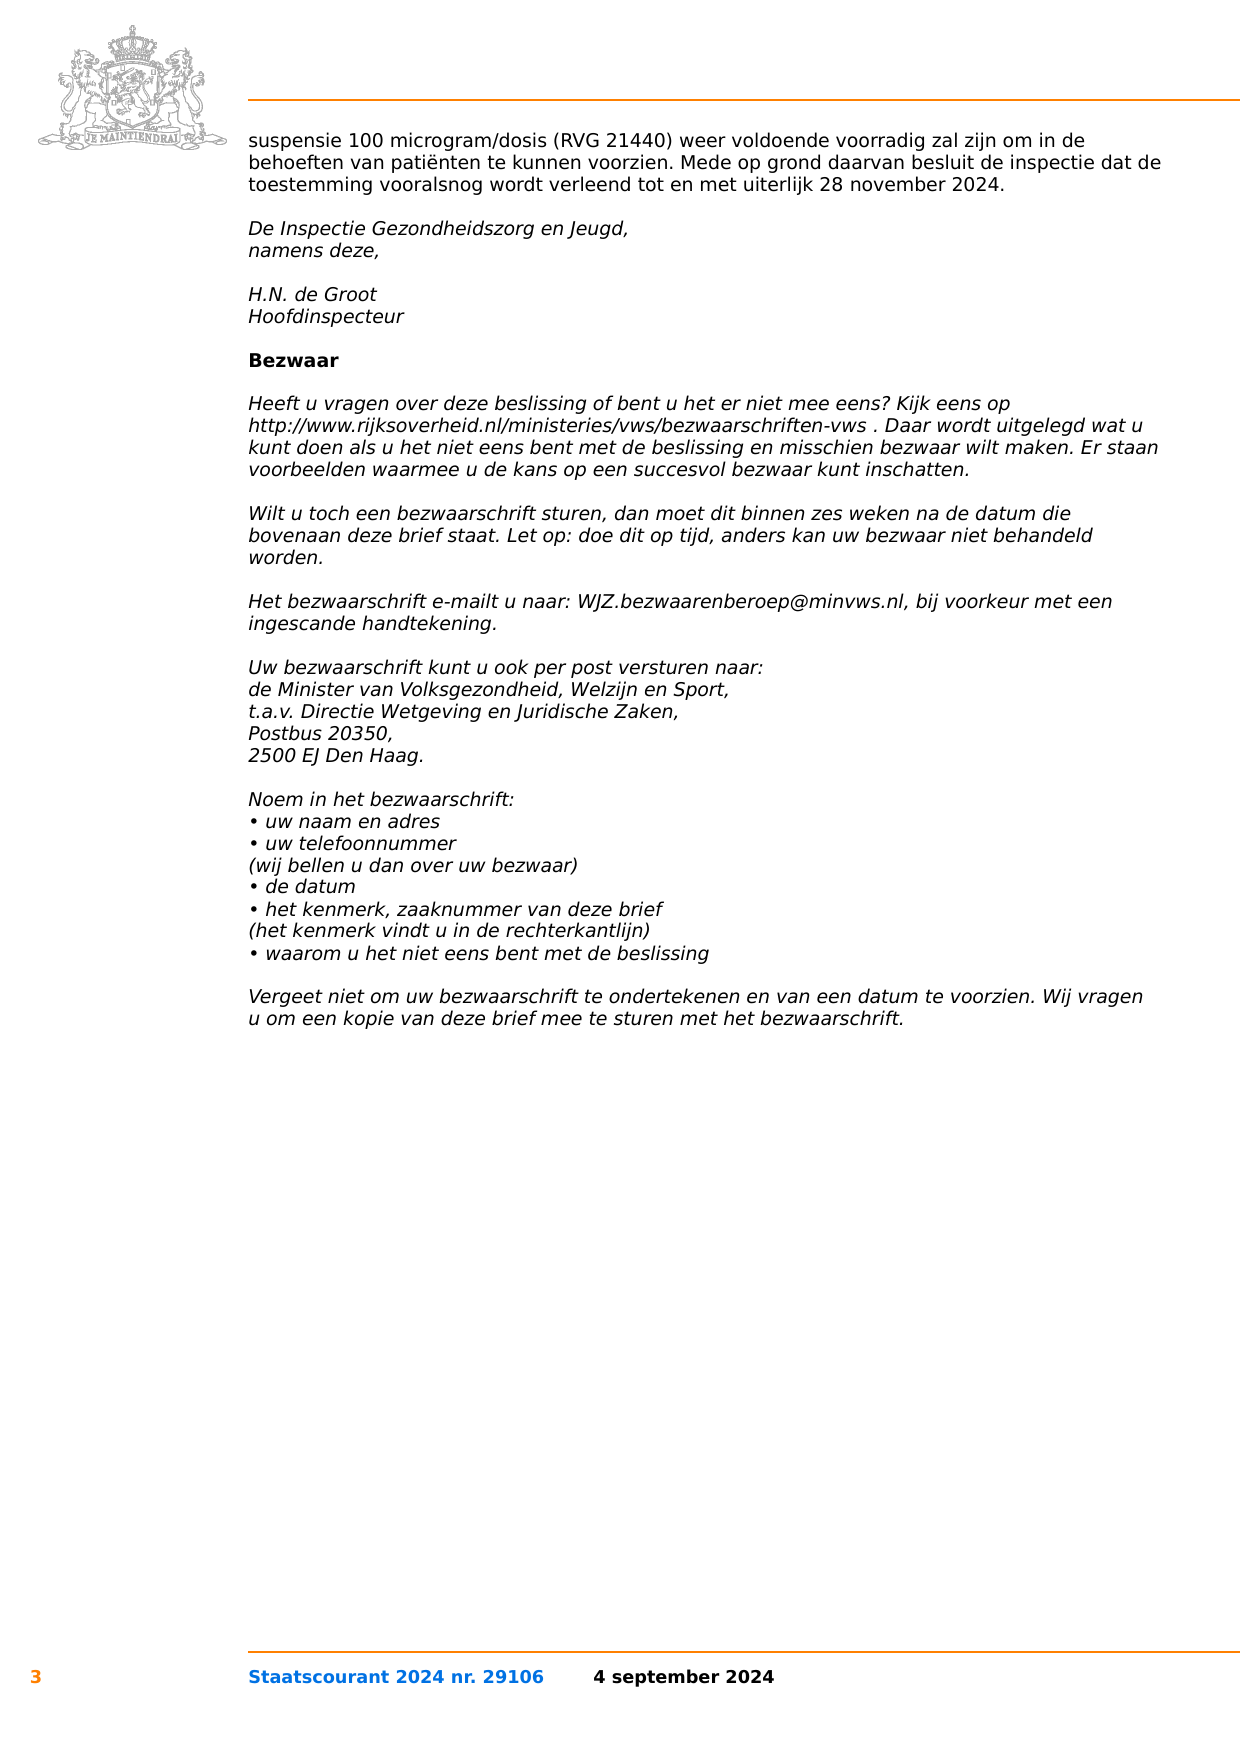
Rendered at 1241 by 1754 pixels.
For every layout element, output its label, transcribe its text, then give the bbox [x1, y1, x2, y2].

text • het kenmerk, zaaknummer van deze brief [248, 898, 1163, 920]
text Bezwaar [248, 349, 1163, 371]
text Wilt u toch een bezwaarschrift sturen, dan moet dit binnen zes weken na de datum die bovenaan deze brief staat. Let op: doe dit op tijd, anders kan uw bezwaar niet behandeld worden. [248, 503, 1163, 569]
text • uw telefoonnummer [248, 832, 1163, 854]
text suspensie 100 microgram/dosis (RVG 21440) weer voldoende voorradig zal zijn om in de behoeften van patiënten te kunnen voorzien. Mede op grond daarvan besluit de inspectie dat de toestemming vooralsnog wordt verleend tot en met uiterlijk 28 november 2024. [248, 130, 1163, 196]
text Postbus 20350, [248, 723, 1163, 745]
text Uw bezwaarschrift kunt u ook per post versturen naar: [248, 657, 1163, 679]
text • waarom u het niet eens bent met de beslissing [248, 942, 1163, 964]
text (wij bellen u dan over uw bezwaar) [248, 854, 1163, 876]
text de Minister van Volksgezondheid, Welzijn en Sport, [248, 679, 1163, 701]
text t.a.v. Directie Wetgeving en Juridische Zaken, [248, 701, 1163, 723]
text • de datum [248, 876, 1163, 898]
text Heeft u vragen over deze beslissing of bent u het er niet mee eens? Kijk eens op http://www.rijksoverheid.nl/ministeries/vws/bezwaarschriften-vws . Daar wordt uitgelegd wat u kunt doen als u het niet eens bent met de beslissing en misschien bezwaar wilt maken. Er staan voorbeelden waarmee u de kans op een succesvol bezwaar kunt inschatten. [248, 393, 1163, 481]
text 2500 EJ Den Haag. [248, 745, 1163, 767]
text De Inspectie Gezondheidszorg en Jeugd, namens deze, H.N. de Groot Hoofdinspecteur [248, 218, 1163, 328]
text • uw naam en adres [248, 811, 1163, 832]
text Vergeet niet om uw bezwaarschrift te ondertekenen en van een datum te voorzien. Wij vragen u om een kopie van deze brief mee te sturen met het bezwaarschrift. [248, 986, 1163, 1030]
text (het kenmerk vindt u in de rechterkantlijn) [248, 920, 1163, 942]
text Het bezwaarschrift e-mailt u naar: WJZ.bezwaarenberoep@minvws.nl, bij voorkeur met een ingescande handtekening. [248, 591, 1163, 635]
text Noem in het bezwaarschrift: [248, 788, 1163, 811]
picture [38, 25, 227, 150]
